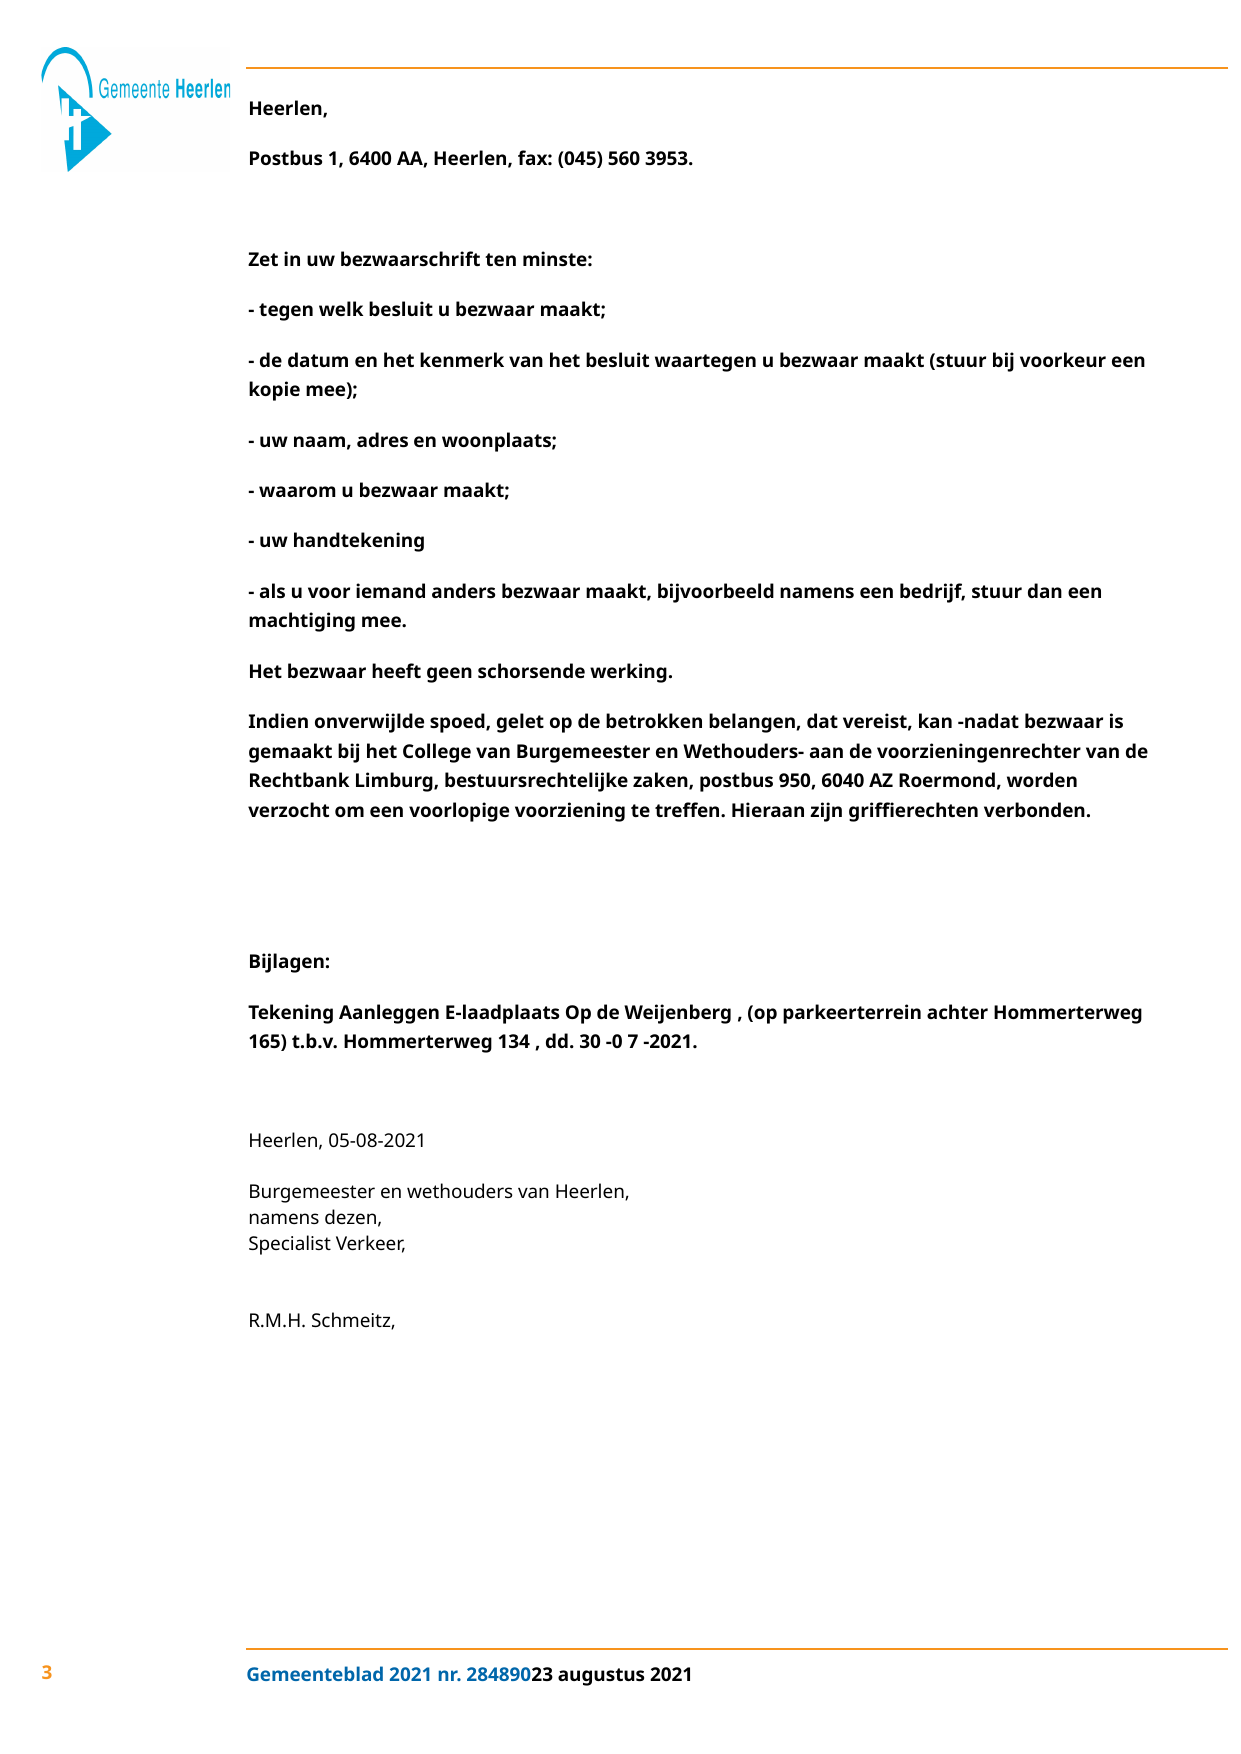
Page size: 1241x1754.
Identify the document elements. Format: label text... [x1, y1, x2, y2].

text - uw handtekening [248, 528, 1152, 553]
text Heerlen, 05-08-2021 [248, 1127, 1152, 1152]
text - tegen welk besluit u bezwaar maakt; [248, 296, 1152, 322]
text namens dezen, [248, 1204, 1152, 1230]
text - als u voor iemand anders bezwaar maakt, bijvoorbeeld namens een bedrijf, stuur dan een machtiging mee. [248, 578, 1152, 633]
text Heerlen, [248, 95, 1152, 121]
text Burgemeester en wethouders van Heerlen, [248, 1178, 1152, 1204]
text Indien onverwijlde spoed, gelet op de betrokken belangen, dat vereist, kan -nadat bezwaar is gemaakt bij het College van Burgemeester en Wethouders- aan de voorzieningenrechter van de Rechtbank Limburg, bestuursrechtelijke zaken, postbus 950, 6040 AZ Roermond, worden verzocht om een voorlopige voorziening te treffen. Hieraan zijn griffierechten verbonden. [248, 708, 1152, 823]
text Tekening Aanleggen E-laadplaats Op de Weijenberg , (op parkeerterrein achter Hommerterweg 165) t.b.v. Hommerterweg 134 , dd. 30 -0 7 -2021. [248, 999, 1152, 1054]
text Bijlagen: [248, 948, 1152, 974]
text - waarom u bezwaar maakt; [248, 477, 1152, 503]
text Postbus 1, 6400 AA, Heerlen, fax: (045) 560 3953. [248, 145, 1152, 171]
text R.M.H. Schmeitz, [248, 1307, 1152, 1333]
picture [41, 47, 231, 172]
text - de datum en het kenmerk van het besluit waartegen u bezwaar maakt (stuur bij voorkeur een kopie mee); [248, 347, 1152, 402]
text Zet in uw bezwaarschrift ten minste: [248, 246, 1152, 272]
picture [41, 47, 59, 70]
text Het bezwaar heeft geen schorsende werking. [248, 658, 1152, 684]
text - uw naam, adres en woonplaats; [248, 427, 1152, 453]
text Specialist Verkeer, [248, 1230, 1152, 1255]
